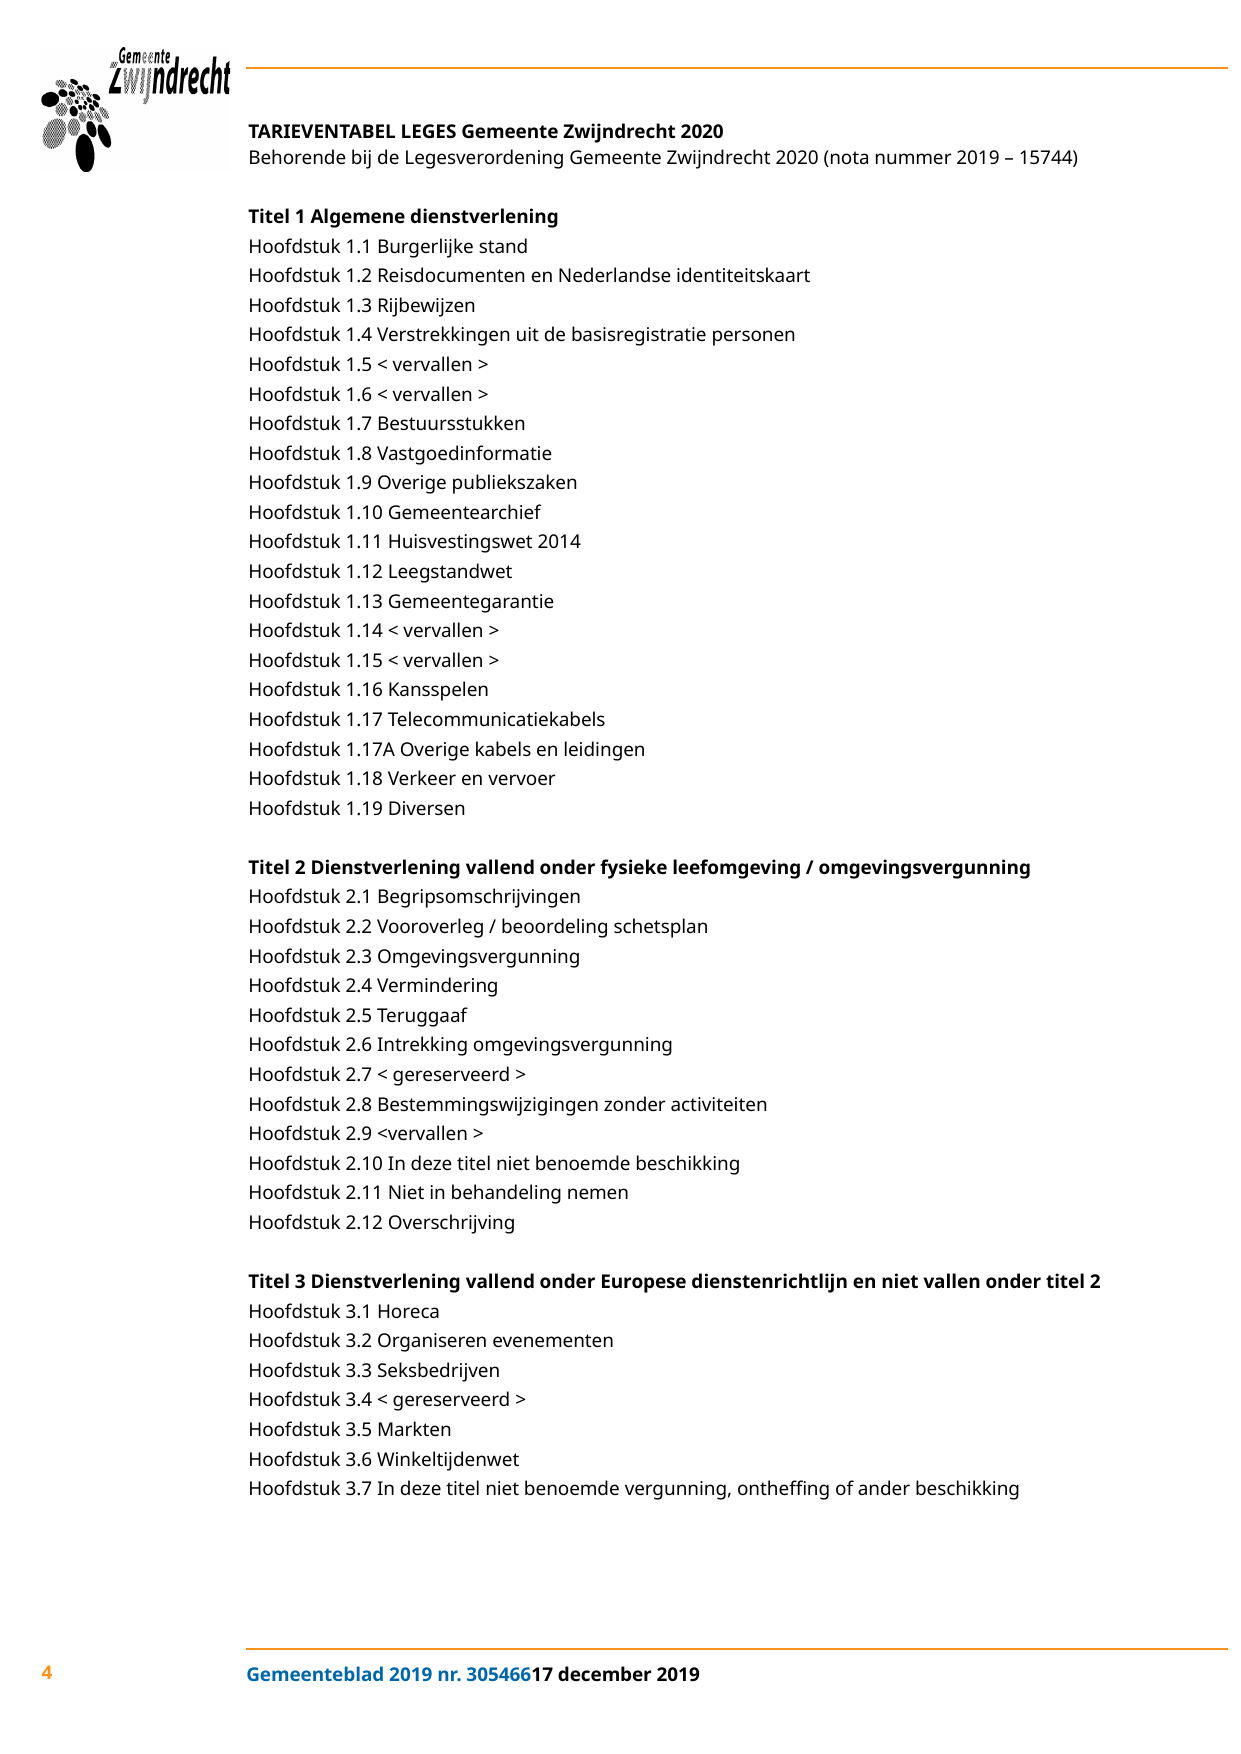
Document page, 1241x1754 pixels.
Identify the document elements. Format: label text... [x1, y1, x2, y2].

text Hoofdstuk 2.12 Overschrijving [248, 1209, 1152, 1235]
text Hoofdstuk 2.11 Niet in behandeling nemen [248, 1179, 1152, 1205]
text Hoofdstuk 1.2 Reisdocumenten en Nederlandse identiteitskaart [248, 262, 1152, 288]
text TARIEVENTABEL LEGES Gemeente Zwijndrecht 2020 [248, 116, 1152, 144]
text Hoofdstuk 1.17 Telecommunicatiekabels [248, 706, 1152, 732]
text Hoofdstuk 1.9 Overige publiekszaken [248, 469, 1152, 495]
text Hoofdstuk 1.10 Gemeentearchief [248, 499, 1152, 525]
text Hoofdstuk 3.5 Markten [248, 1416, 1152, 1442]
text Hoofdstuk 2.7 < gereserveerd > [248, 1061, 1152, 1087]
text Hoofdstuk 2.8 Bestemmingswijzigingen zonder activiteiten [248, 1091, 1152, 1117]
text Hoofdstuk 3.1 Horeca [248, 1298, 1152, 1324]
text Hoofdstuk 1.14 < vervallen > [248, 617, 1152, 643]
text Hoofdstuk 3.7 In deze titel niet benoemde vergunning, ontheffing of ander beschikking [248, 1475, 1152, 1501]
picture [41, 47, 231, 172]
text Hoofdstuk 2.5 Teruggaaf [248, 1002, 1152, 1028]
text Hoofdstuk 1.1 Burgerlijke stand [248, 233, 1152, 259]
text Hoofdstuk 3.4 < gereserveerd > [248, 1387, 1152, 1412]
text Hoofdstuk 1.7 Bestuursstukken [248, 410, 1152, 436]
text Hoofdstuk 2.2 Vooroverleg / beoordeling schetsplan [248, 913, 1152, 939]
text Hoofdstuk 2.4 Vermindering [248, 972, 1152, 998]
text Hoofdstuk 1.12 Leegstandwet [248, 558, 1152, 584]
text Behorende bij de Legesverordening Gemeente Zwijndrecht 2020 (nota nummer 2019 – 15744) [248, 144, 1152, 170]
text Titel 2 Dienstverlening vallend onder fysieke leefomgeving / omgevingsvergunning [248, 854, 1152, 880]
text Titel 3 Dienstverlening vallend onder Europese dienstenrichtlijn en niet vallen onder titel 2 [248, 1268, 1152, 1294]
text Hoofdstuk 1.19 Diversen [248, 795, 1152, 821]
text Hoofdstuk 1.8 Vastgoedinformatie [248, 440, 1152, 466]
text Hoofdstuk 1.4 Verstrekkingen uit de basisregistratie personen [248, 322, 1152, 347]
text Hoofdstuk 2.6 Intrekking omgevingsvergunning [248, 1032, 1152, 1057]
text Hoofdstuk 3.3 Seksbedrijven [248, 1357, 1152, 1383]
text Titel 1 Algemene dienstverlening [248, 203, 1152, 229]
text Hoofdstuk 1.17A Overige kabels en leidingen [248, 736, 1152, 762]
text Hoofdstuk 3.6 Winkeltijdenwet [248, 1446, 1152, 1472]
text Hoofdstuk 1.16 Kansspelen [248, 677, 1152, 702]
text Hoofdstuk 1.13 Gemeentegarantie [248, 588, 1152, 614]
text Hoofdstuk 1.3 Rijbewijzen [248, 292, 1152, 318]
text Hoofdstuk 1.11 Huisvestingswet 2014 [248, 529, 1152, 554]
text Hoofdstuk 2.9 <vervallen > [248, 1120, 1152, 1146]
text Hoofdstuk 1.18 Verkeer en vervoer [248, 765, 1152, 791]
text Hoofdstuk 1.15 < vervallen > [248, 647, 1152, 673]
text Hoofdstuk 1.6 < vervallen > [248, 381, 1152, 407]
text Hoofdstuk 2.3 Omgevingsvergunning [248, 943, 1152, 969]
text Hoofdstuk 3.2 Organiseren evenementen [248, 1327, 1152, 1353]
text Hoofdstuk 2.1 Begripsomschrijvingen [248, 884, 1152, 909]
text Hoofdstuk 2.10 In deze titel niet benoemde beschikking [248, 1150, 1152, 1176]
text Hoofdstuk 1.5 < vervallen > [248, 351, 1152, 377]
